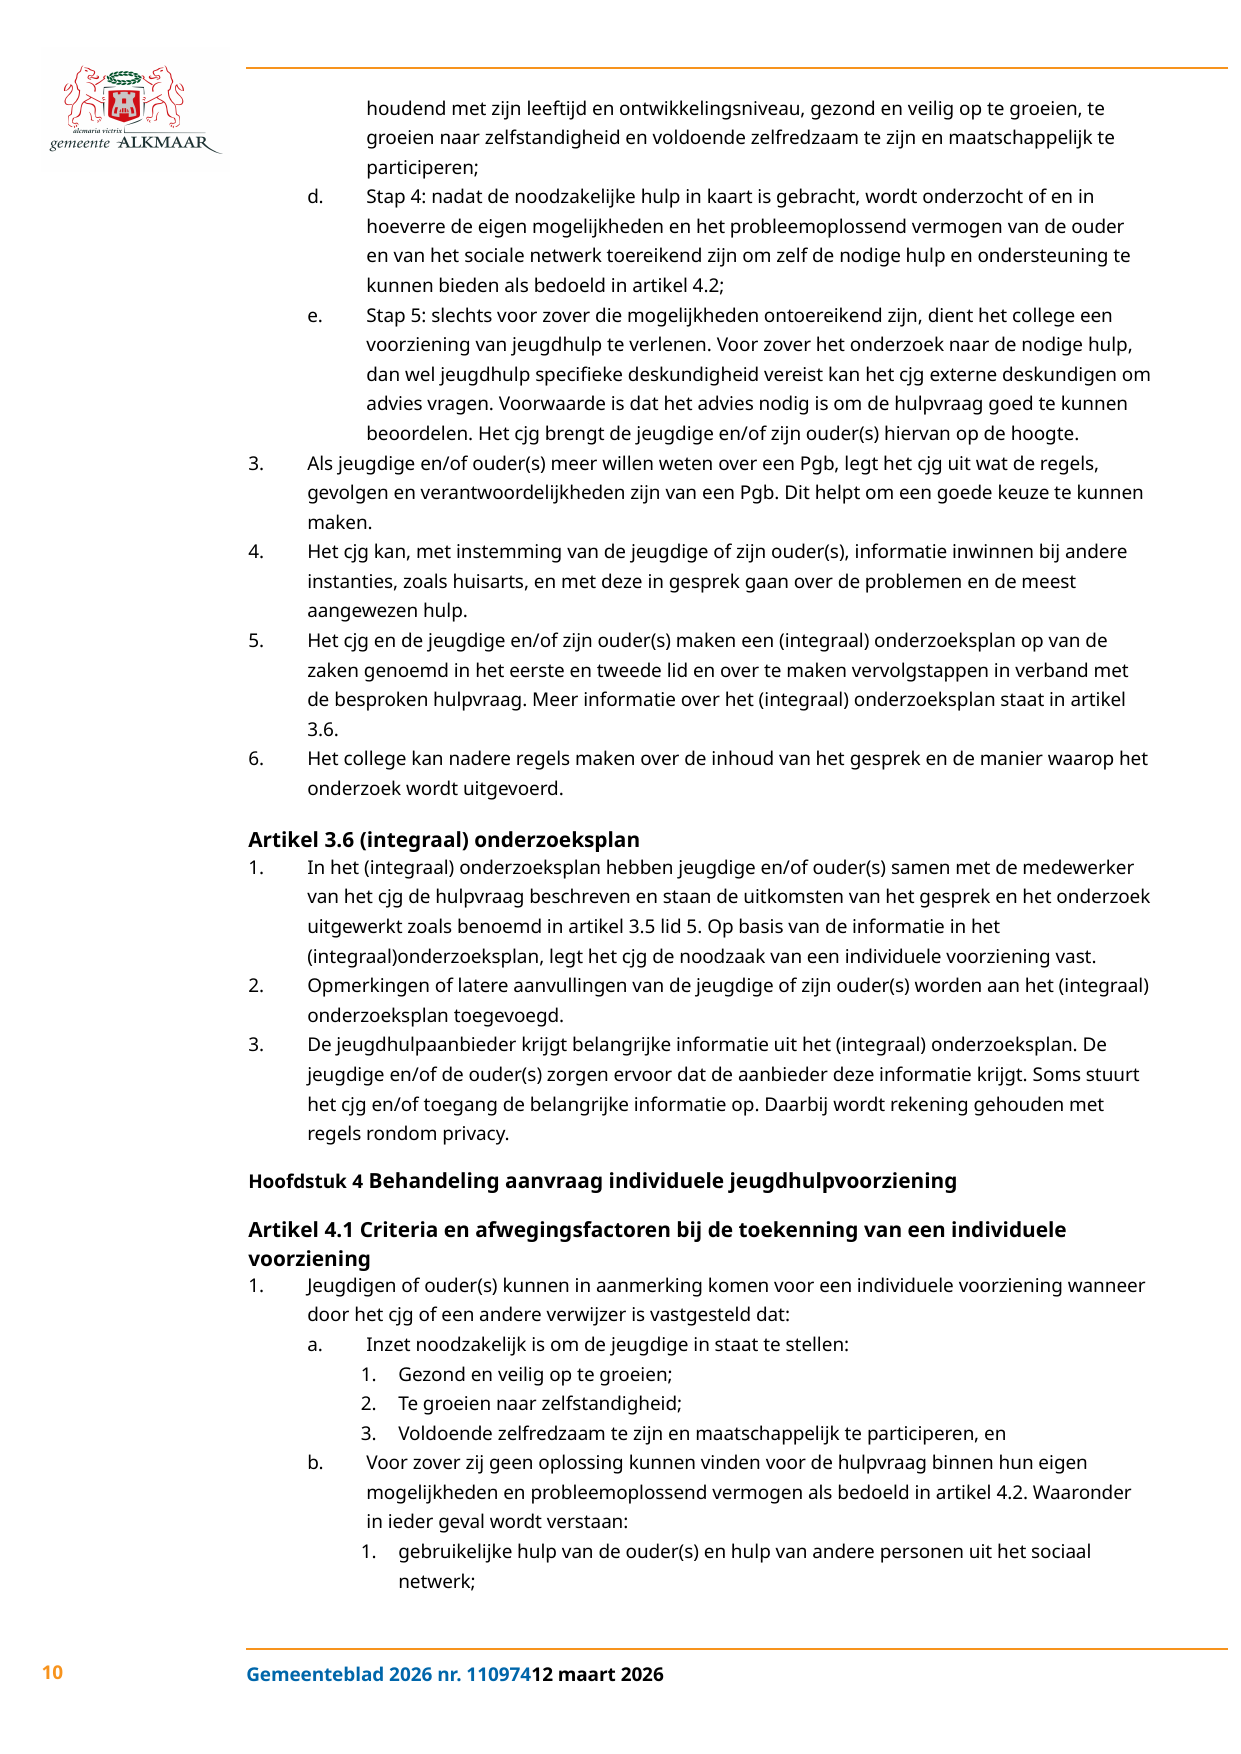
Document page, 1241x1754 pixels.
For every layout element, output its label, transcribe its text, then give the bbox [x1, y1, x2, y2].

list Stap 4: nadat de noodzakelijke hulp in kaart is gebracht, wordt onderzocht of en in hoeverre de eigen mogelijkheden en het probleemoplossend vermogen van de ouder en van het sociale netwerk toereikend zijn om zelf de nodige hulp en ondersteuning te kunnen bieden als bedoeld in artikel 4.2; [307, 183, 1152, 298]
list Stap 5: slechts voor zover die mogelijkheden ontoereikend zijn, dient het college een voorziening van jeugdhulp te verlenen. Voor zover het onderzoek naar de nodige hulp, dan wel jeugdhulp specifieke deskundigheid vereist kan het cjg externe deskundigen om advies vragen. Voorwaarde is dat het advies nodig is om de hulpvraag goed te kunnen beoordelen. Het cjg brengt de jeugdige en/of zijn ouder(s) hiervan op de hoogte. [307, 302, 1152, 446]
list Het college kan nadere regels maken over de inhoud van het gesprek en de manier waarop het onderzoek wordt uitgevoerd. [248, 746, 1152, 801]
list Gezond en veilig op te groeien; [361, 1361, 1152, 1387]
text Artikel 3.6 (integraal) onderzoeksplan [248, 826, 1152, 854]
list Het cjg en de jeugdige en/of zijn ouder(s) maken een (integraal) onderzoeksplan op van de zaken genoemd in het eerste en tweede lid en over te maken vervolgstappen in verband met de besproken hulpvraag. Meer informatie over het (integraal) onderzoeksplan staat in artikel 3.6. [248, 627, 1152, 742]
list houdend met zijn leeftijd en ontwikkelingsniveau, gezond en veilig op te groeien, te groeien naar zelfstandigheid en voldoende zelfredzaam te zijn en maatschappelijk te participeren; [307, 95, 1152, 180]
list In het (integraal) onderzoeksplan hebben jeugdige en/of ouder(s) samen met de medewerker van het cjg de hulpvraag beschreven en staan de uitkomsten van het gesprek en het onderzoek uitgewerkt zoals benoemd in artikel 3.5 lid 5. Op basis van de informatie in het (integraal)onderzoeksplan, legt het cjg de noodzaak van een individuele voorziening vast. [248, 854, 1152, 968]
picture [41, 47, 231, 172]
list Te groeien naar zelfstandigheid; [361, 1390, 1152, 1416]
list Het cjg kan, met instemming van de jeugdige of zijn ouder(s), informatie inwinnen bij andere instanties, zoals huisarts, en met deze in gesprek gaan over de problemen en de meest aangewezen hulp. [248, 538, 1152, 623]
list Voldoende zelfredzaam te zijn en maatschappelijk te participeren, en [361, 1420, 1152, 1446]
list gebruikelijke hulp van de ouder(s) en hulp van andere personen uit het sociaal netwerk; [361, 1538, 1152, 1594]
text Artikel 4.1 Criteria en afwegingsfactoren bij de toekenning van een individuele voorziening [248, 1215, 1152, 1272]
list Als jeugdige en/of ouder(s) meer willen weten over een Pgb, legt het cjg uit wat de regels, gevolgen en verantwoordelijkheden zijn van een Pgb. Dit helpt om een goede keuze te kunnen maken. [248, 450, 1152, 535]
list De jeugdhulpaanbieder krijgt belangrijke informatie uit het (integraal) onderzoeksplan. De jeugdige en/of de ouder(s) zorgen ervoor dat de aanbieder deze informatie krijgt. Soms stuurt het cjg en/of toegang de belangrijke informatie op. Daarbij wordt rekening gehouden met regels rondom privacy. [248, 1032, 1152, 1146]
list Opmerkingen of latere aanvullingen van de jeugdige of zijn ouder(s) worden aan het (integraal) onderzoeksplan toegevoegd. [248, 972, 1152, 1028]
list Jeugdigen of ouder(s) kunnen in aanmerking komen voor een individuele voorziening wanneer door het cjg of een andere verwijzer is vastgesteld dat: [248, 1272, 1152, 1327]
list Inzet noodzakelijk is om de jeugdige in staat te stellen: [307, 1331, 1152, 1357]
list Voor zover zij geen oplossing kunnen vinden voor de hulpvraag binnen hun eigen mogelijkheden en probleemoplossend vermogen als bedoeld in artikel 4.2. Waaronder in ieder geval wordt verstaan: [307, 1449, 1152, 1534]
text Hoofdstuk 4 Behandeling aanvraag individuele jeugdhulpvoorziening [248, 1166, 1152, 1194]
